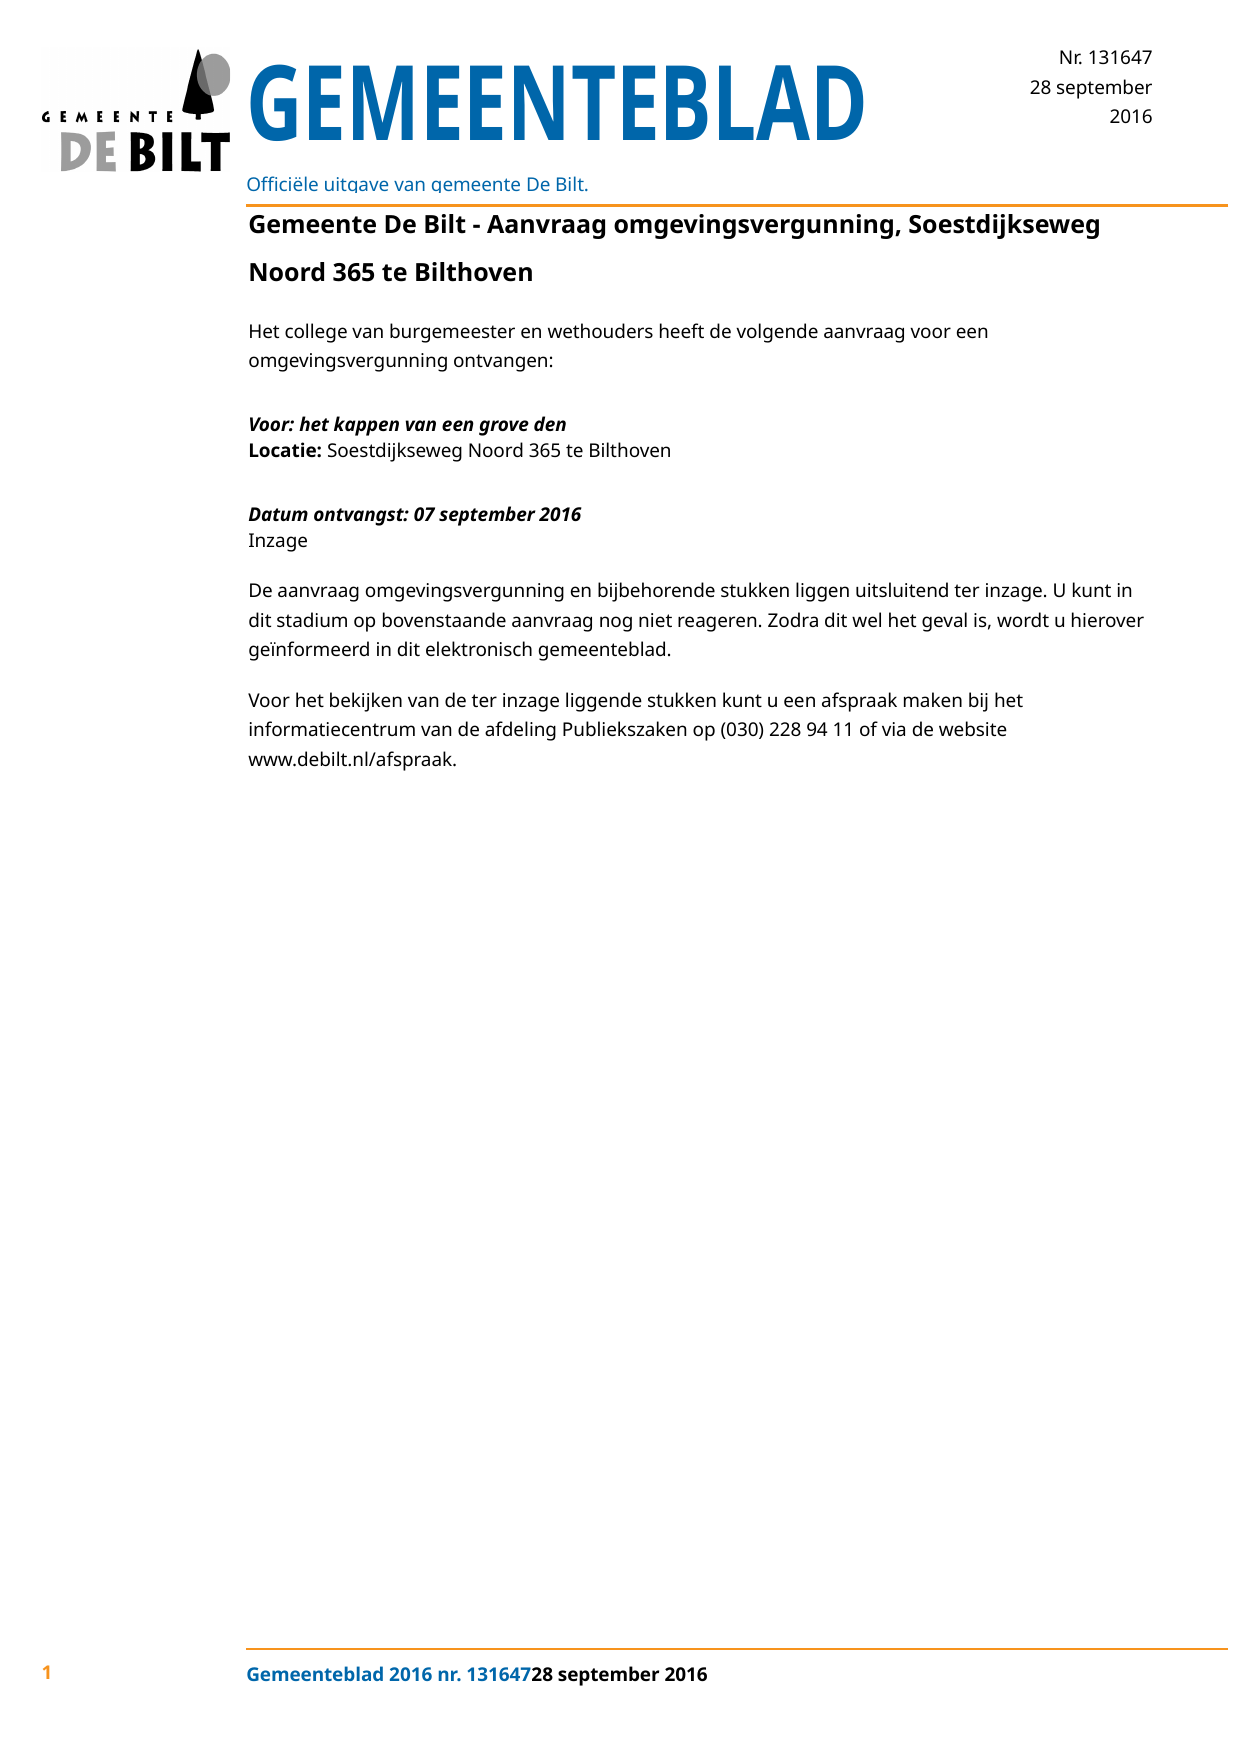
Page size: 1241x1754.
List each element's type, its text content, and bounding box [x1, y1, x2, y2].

text Voor: het kappen van een grove den [248, 411, 1152, 437]
picture [41, 47, 231, 172]
text Locatie: Soestdijkseweg Noord 365 te Bilthoven [248, 437, 1152, 463]
text De aanvraag omgevingsvergunning en bijbehorende stukken liggen uitsluitend ter inzage. U kunt in dit stadium op bovenstaande aanvraag nog niet reageren. Zodra dit wel het geval is, wordt u hierover geïnformeerd in dit elektronisch gemeenteblad. [248, 577, 1152, 662]
text Het college van burgemeester en wethouders heeft de volgende aanvraag voor een omgevingsvergunning ontvangen: [248, 318, 1152, 373]
text Datum ontvangst: 07 september 2016 [248, 501, 1152, 527]
text Gemeente De Bilt - Aanvraag omgevingsvergunning, Soestdijkseweg Noord 365 te Bilthoven [248, 207, 1152, 288]
text Inzage [248, 527, 1152, 553]
text Voor het bekijken van de ter inzage liggende stukken kunt u een afspraak maken bij het informatiecentrum van de afdeling Publiekszaken op (030) 228 94 11 of via de website www.debilt.nl/afspraak. [248, 687, 1152, 772]
